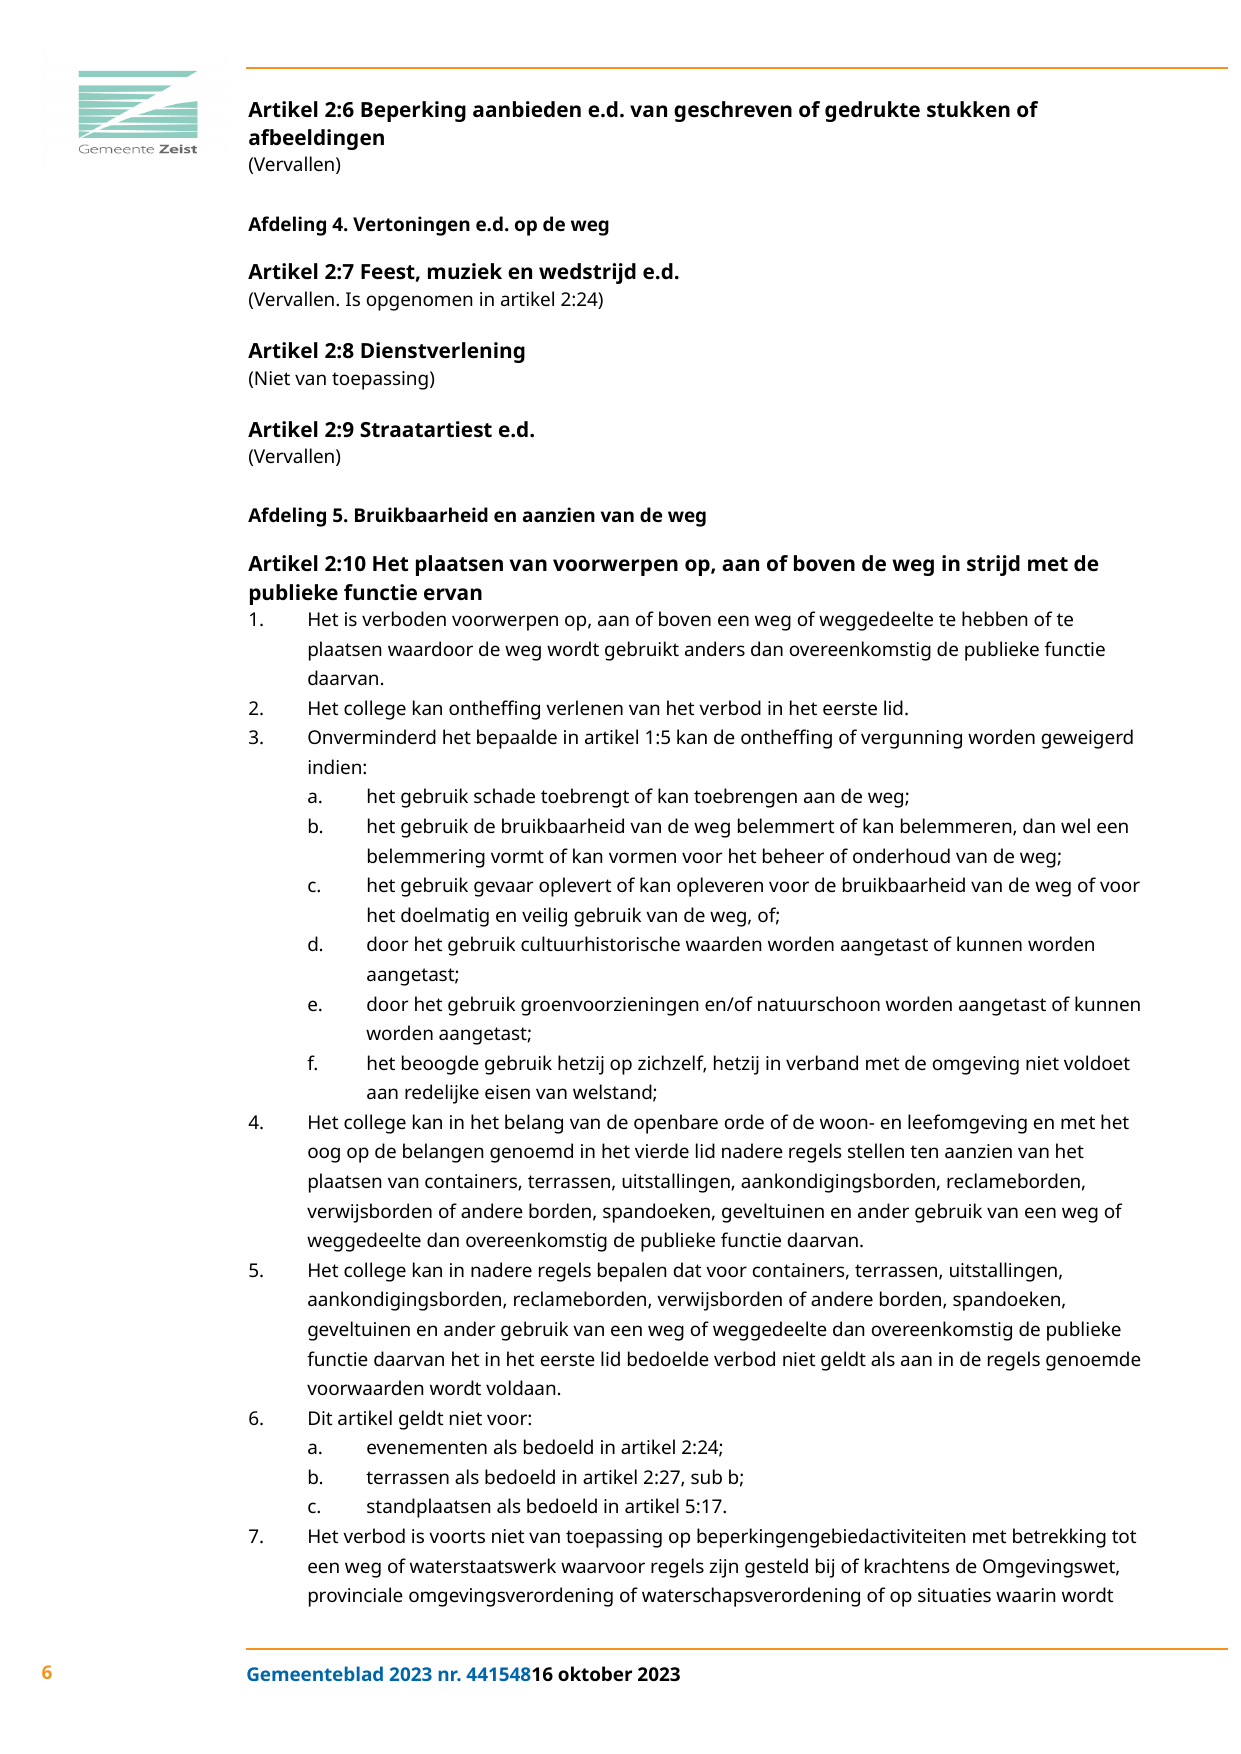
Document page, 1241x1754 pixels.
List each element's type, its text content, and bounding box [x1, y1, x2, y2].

list Het verbod is voorts niet van toepassing op beperkingengebiedactiviteiten met betrekking tot een weg of waterstaatswerk waarvoor regels zijn gesteld bij of krachtens de Omgevingswet, provinciale omgevingsverordening of waterschapsverordening of op situaties waarin wordt [248, 1523, 1152, 1608]
list evenementen als bedoeld in artikel 2:24; [307, 1434, 1152, 1460]
list het gebruik gevaar oplevert of kan opleveren voor de bruikbaarheid van de weg of voor het doelmatig en veilig gebruik van de weg, of; [307, 872, 1152, 928]
list terrassen als bedoeld in artikel 2:27, sub b; [307, 1464, 1152, 1490]
text (Vervallen) [248, 152, 1152, 177]
list Dit artikel geldt niet voor: [248, 1405, 1152, 1431]
list Het college kan ontheffing verlenen van het verbod in het eerste lid. [248, 695, 1152, 721]
list Het college kan in nadere regels bepalen dat voor containers, terrassen, uitstallingen, aankondigingsborden, reclameborden, verwijsborden of andere borden, spandoeken, geveltuinen en ander gebruik van een weg of weggedeelte dan overeenkomstig de publieke functie daarvan het in het eerste lid bedoelde verbod niet geldt als aan in de regels genoemde voorwaarden wordt voldaan. [248, 1257, 1152, 1401]
list het gebruik de bruikbaarheid van de weg belemmert of kan belemmeren, dan wel een belemmering vormt of kan vormen voor het beheer of onderhoud van de weg; [307, 813, 1152, 868]
list door het gebruik cultuurhistorische waarden worden aangetast of kunnen worden aangetast; [307, 932, 1152, 987]
list het gebruik schade toebrengt of kan toebrengen aan de weg; [307, 784, 1152, 809]
picture [41, 47, 231, 172]
text Afdeling 5. Bruikbaarheid en aanzien van de weg [248, 503, 1152, 528]
text (Niet van toepassing) [248, 365, 1152, 390]
text (Vervallen. Is opgenomen in artikel 2:24) [248, 286, 1152, 312]
list Het college kan in het belang van de openbare orde of de woon- en leefomgeving en met het oog op de belangen genoemd in het vierde lid nadere regels stellen ten aanzien van het plaatsen van containers, terrassen, uitstallingen, aankondigingsborden, reclameborden, verwijsborden of andere borden, spandoeken, geveltuinen en ander gebruik van een weg of weggedeelte dan overeenkomstig de publieke functie daarvan. [248, 1109, 1152, 1253]
text Artikel 2:10 Het plaatsen van voorwerpen op, aan of boven de weg in strijd met de publieke functie ervan [248, 549, 1152, 606]
list het beoogde gebruik hetzij op zichzelf, hetzij in verband met de omgeving niet voldoet aan redelijke eisen van welstand; [307, 1050, 1152, 1105]
text Artikel 2:6 Beperking aanbieden e.d. van geschreven of gedrukte stukken of afbeeldingen [248, 95, 1152, 152]
list Het is verboden voorwerpen op, aan of boven een weg of weggedeelte te hebben of te plaatsen waardoor de weg wordt gebruikt anders dan overeenkomstig de publieke functie daarvan. [248, 606, 1152, 691]
text Artikel 2:7 Feest, muziek en wedstrijd e.d. [248, 257, 1152, 286]
list Onverminderd het bepaalde in artikel 1:5 kan de ontheffing of vergunning worden geweigerd indien: [248, 724, 1152, 780]
list door het gebruik groenvoorzieningen en/of natuurschoon worden aangetast of kunnen worden aangetast; [307, 991, 1152, 1046]
text Artikel 2:8 Dienstverlening [248, 336, 1152, 365]
text (Vervallen) [248, 443, 1152, 469]
text Artikel 2:9 Straatartiest e.d. [248, 415, 1152, 443]
text Afdeling 4. Vertoningen e.d. op de weg [248, 211, 1152, 237]
list standplaatsen als bedoeld in artikel 5:17. [307, 1494, 1152, 1519]
